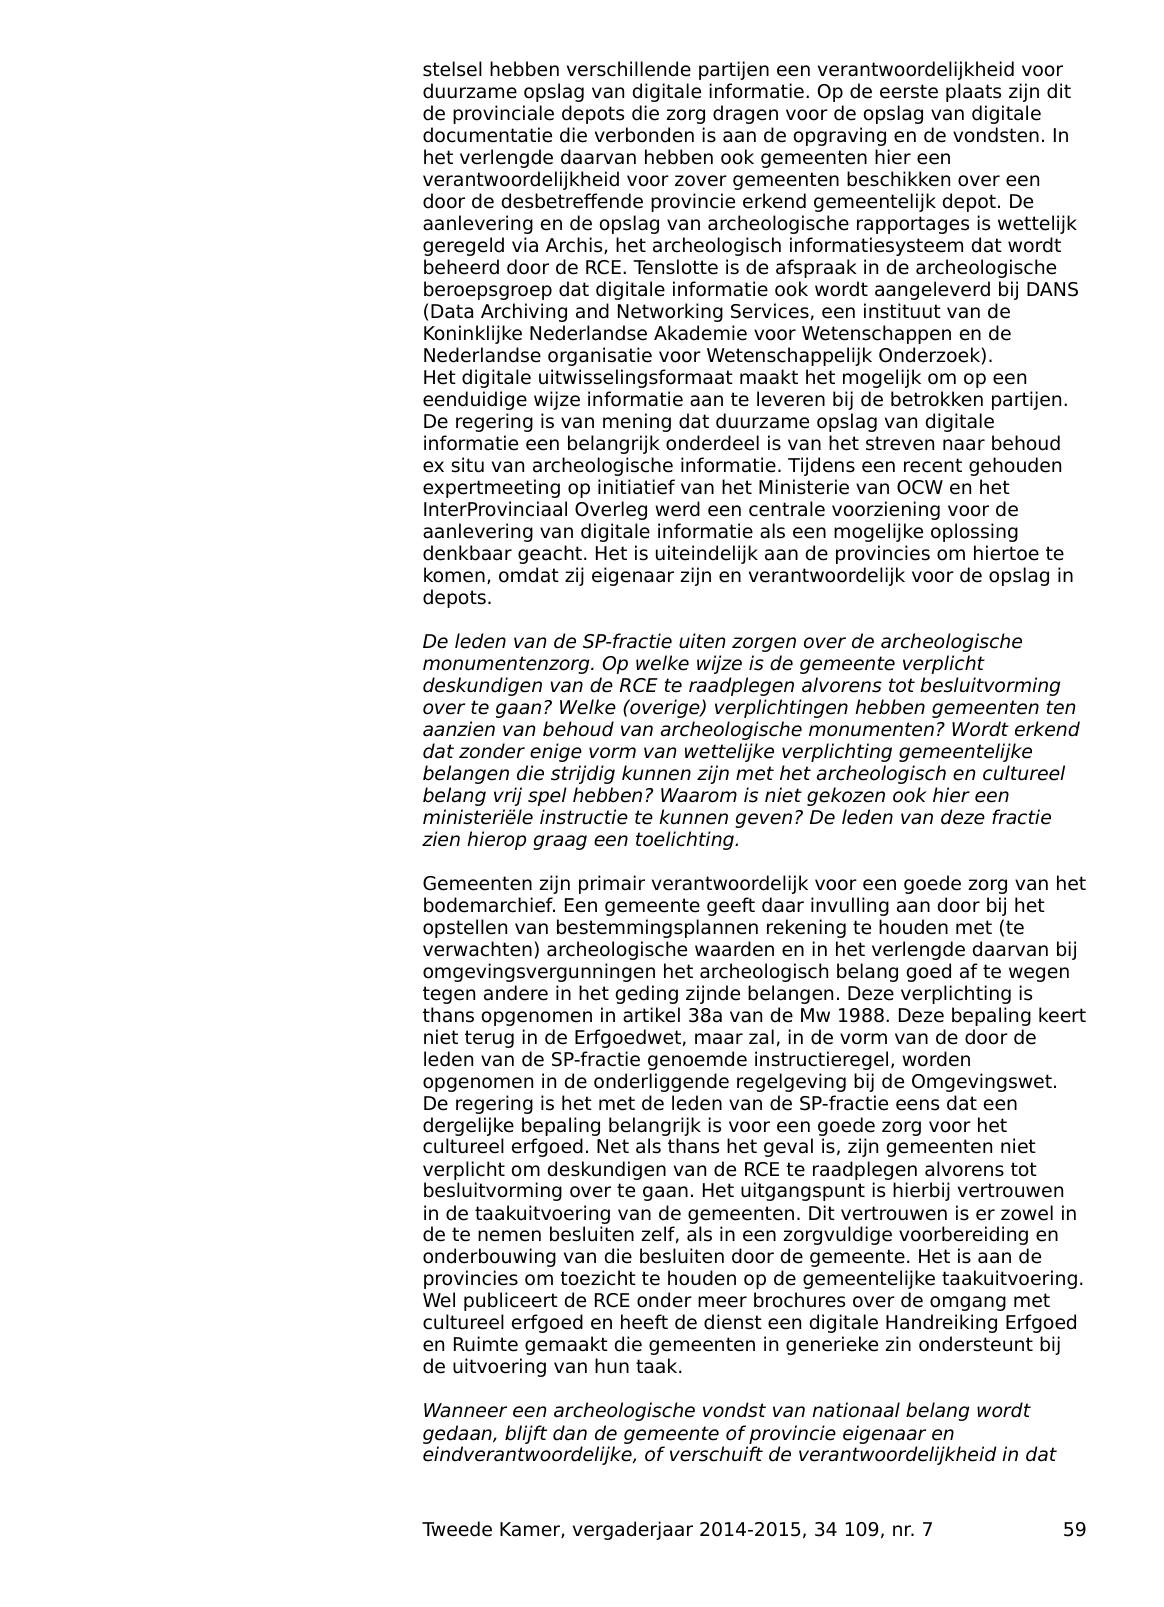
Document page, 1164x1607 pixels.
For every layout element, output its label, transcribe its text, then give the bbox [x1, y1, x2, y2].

text Gemeenten zijn primair verantwoordelijk voor een goede zorg van het bodemarchief. Een gemeente geeft daar invulling aan door bij het opstellen van bestemmingsplannen rekening te houden met (te verwachten) archeologische waarden en in het verlengde daarvan bij omgevingsvergunningen het archeologisch belang goed af te wegen tegen andere in het geding zijnde belangen. Deze verplichting is thans opgenomen in artikel 38a van de Mw 1988. Deze bepaling keert niet terug in de Erfgoedwet, maar zal, in de vorm van de door de leden van de SP-fractie genoemde instructieregel, worden opgenomen in de onderliggende regelgeving bij de Omgevingswet. De regering is het met de leden van de SP-fractie eens dat een dergelijke bepaling belangrijk is voor een goede zorg voor het cultureel erfgoed. Net als thans het geval is, zijn gemeenten niet verplicht om deskundigen van de RCE te raadplegen alvorens tot besluitvorming over te gaan. Het uitgangspunt is hierbij vertrouwen in de taakuitvoering van de gemeenten. Dit vertrouwen is er zowel in de te nemen besluiten zelf, als in een zorgvuldige voorbereiding en onderbouwing van die besluiten door de gemeente. Het is aan de provincies om toezicht te houden op de gemeentelijke taakuitvoering. Wel publiceert de RCE onder meer brochures over de omgang met cultureel erfgoed en heeft de dienst een digitale Handreiking Erfgoed en Ruimte gemaakt die gemeenten in generieke zin ondersteunt bij de uitvoering van hun taak. [422, 873, 1087, 1378]
text Wanneer een archeologische vondst van nationaal belang wordt gedaan, blijft dan de gemeente of provincie eigenaar en eindverantwoordelijke, of verschuift de verantwoordelijkheid in dat [422, 1400, 1087, 1466]
text stelsel hebben verschillende partijen een verantwoordelijkheid voor duurzame opslag van digitale informatie. Op de eerste plaats zijn dit de provinciale depots die zorg dragen voor de opslag van digitale documentatie die verbonden is aan de opgraving en de vondsten. In het verlengde daarvan hebben ook gemeenten hier een verantwoordelijkheid voor zover gemeenten beschikken over een door de desbetreffende provincie erkend gemeentelijk depot. De aanlevering en de opslag van archeologische rapportages is wettelijk geregeld via Archis, het archeologisch informatiesysteem dat wordt beheerd door de RCE. Tenslotte is de afspraak in de archeologische beroepsgroep dat digitale informatie ook wordt aangeleverd bij DANS (Data Archiving and Networking Services, een instituut van de Koninklijke Nederlandse Akademie voor Wetenschappen en de Nederlandse organisatie voor Wetenschappelijk Onderzoek). [422, 59, 1087, 367]
text Het digitale uitwisselingsformaat maakt het mogelijk om op een eenduidige wijze informatie aan te leveren bij de betrokken partijen. De regering is van mening dat duurzame opslag van digitale informatie een belangrijk onderdeel is van het streven naar behoud ex situ van archeologische informatie. Tijdens een recent gehouden expertmeeting op initiatief van het Ministerie van OCW en het InterProvinciaal Overleg werd een centrale voorziening voor de aanlevering van digitale informatie als een mogelijke oplossing denkbaar geacht. Het is uiteindelijk aan de provincies om hiertoe te komen, omdat zij eigenaar zijn en verantwoordelijk voor de opslag in depots. [422, 367, 1087, 608]
text De leden van de SP-fractie uiten zorgen over de archeologische monumentenzorg. Op welke wijze is de gemeente verplicht deskundigen van de RCE te raadplegen alvorens tot besluitvorming over te gaan? Welke (overige) verplichtingen hebben gemeenten ten aanzien van behoud van archeologische monumenten? Wordt erkend dat zonder enige vorm van wettelijke verplichting gemeentelijke belangen die strijdig kunnen zijn met het archeologisch en cultureel belang vrij spel hebben? Waarom is niet gekozen ook hier een ministeriële instructie te kunnen geven? De leden van deze fractie zien hierop graag een toelichting. [422, 631, 1087, 851]
